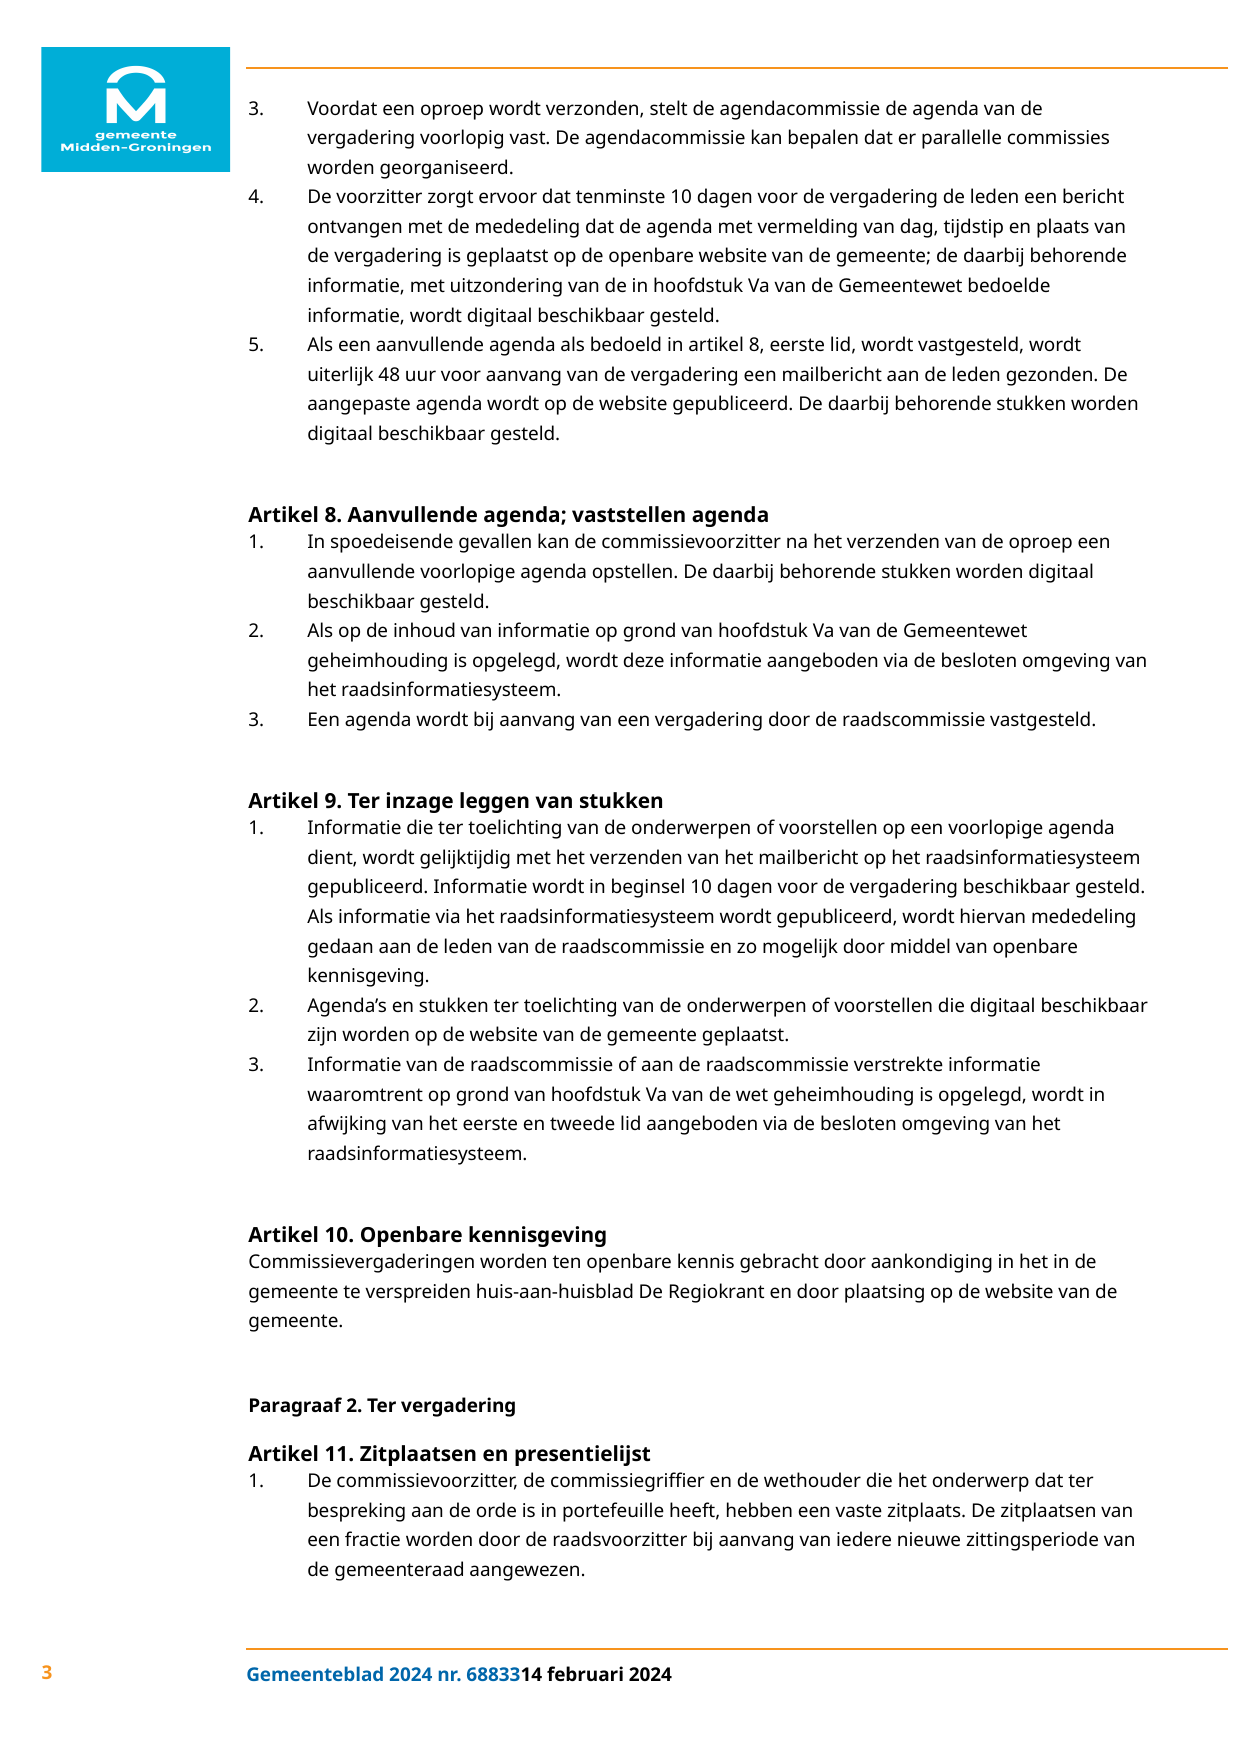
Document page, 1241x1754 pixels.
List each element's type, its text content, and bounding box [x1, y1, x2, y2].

text Paragraaf 2. Ter vergadering [248, 1392, 1152, 1418]
text Artikel 8. Aanvullende agenda; vaststellen agenda [248, 500, 1152, 529]
text Artikel 11. Zitplaatsen en presentielijst [248, 1439, 1152, 1467]
list In spoedeisende gevallen kan de commissievoorzitter na het verzenden van de oproep een aanvullende voorlopige agenda opstellen. De daarbij behorende stukken worden digitaal beschikbaar gesteld. [248, 529, 1152, 613]
list Als op de inhoud van informatie op grond van hoofdstuk Va van de Gemeentewet geheimhouding is opgelegd, wordt deze informatie aangeboden via de besloten omgeving van het raadsinformatiesysteem. [248, 617, 1152, 702]
picture [108, 66, 164, 82]
text Artikel 10. Openbare kennisgeving [248, 1220, 1152, 1248]
list Informatie die ter toelichting van de onderwerpen of voorstellen op een voorlopige agenda dient, wordt gelijktijdig met het verzenden van het mailbericht op het raadsinformatiesysteem gepubliceerd. Informatie wordt in beginsel 10 dagen voor de vergadering beschikbaar gesteld. Als informatie via het raadsinformatiesysteem wordt gepubliceerd, wordt hiervan mededeling gedaan aan de leden van de raadscommissie en zo mogelijk door middel van openbare kennisgeving. [248, 814, 1152, 988]
list Als een aanvullende agenda als bedoeld in artikel 8, eerste lid, wordt vastgesteld, wordt uiterlijk 48 uur voor aanvang van de vergadering een mailbericht aan de leden gezonden. De aangepaste agenda wordt op de website gepubliceerd. De daarbij behorende stukken worden digitaal beschikbaar gesteld. [248, 331, 1152, 446]
list De voorzitter zorgt ervoor dat tenminste 10 dagen voor de vergadering de leden een bericht ontvangen met de mededeling dat de agenda met vermelding van dag, tijdstip en plaats van de vergadering is geplaatst op de openbare website van de gemeente; de daarbij behorende informatie, met uitzondering van de in hoofdstuk Va van de Gemeentewet bedoelde informatie, wordt digitaal beschikbaar gesteld. [248, 183, 1152, 328]
list Voordat een oproep wordt verzonden, stelt de agendacommissie de agenda van de vergadering voorlopig vast. De agendacommissie kan bepalen dat er parallelle commissies worden georganiseerd. [248, 95, 1152, 180]
picture [184, 146, 190, 153]
text Artikel 9. Ter inzage leggen van stukken [248, 786, 1152, 814]
text Commissievergaderingen worden ten openbare kennis gebracht door aankondiging in het in de gemeente te verspreiden huis-aan-huisblad De Regiokrant en door plaatsing op de website van de gemeente. [248, 1248, 1152, 1333]
picture [107, 89, 165, 122]
list Informatie van de raadscommissie of aan de raadscommissie verstrekte informatie waaromtrent op grond van hoofdstuk Va van de wet geheimhouding is opgelegd, wordt in afwijking van het eerste en tweede lid aangeboden via de besloten omgeving van het raadsinformatiesysteem. [248, 1051, 1152, 1166]
list De commissievoorzitter, de commissiegriffier en de wethouder die het onderwerp dat ter bespreking aan de orde is in portefeuille heeft, hebben een vaste zitplaats. De zitplaatsen van een fractie worden door de raadsvoorzitter bij aanvang van iedere nieuwe zittingsperiode van de gemeenteraad aangewezen. [248, 1467, 1152, 1582]
list Agenda’s en stukken ter toelichting van de onderwerpen of voorstellen die digitaal beschikbaar zijn worden op de website van de gemeente geplaatst. [248, 992, 1152, 1047]
list Een agenda wordt bij aanvang van een vergadering door de raadscommissie vastgesteld. [248, 706, 1152, 732]
